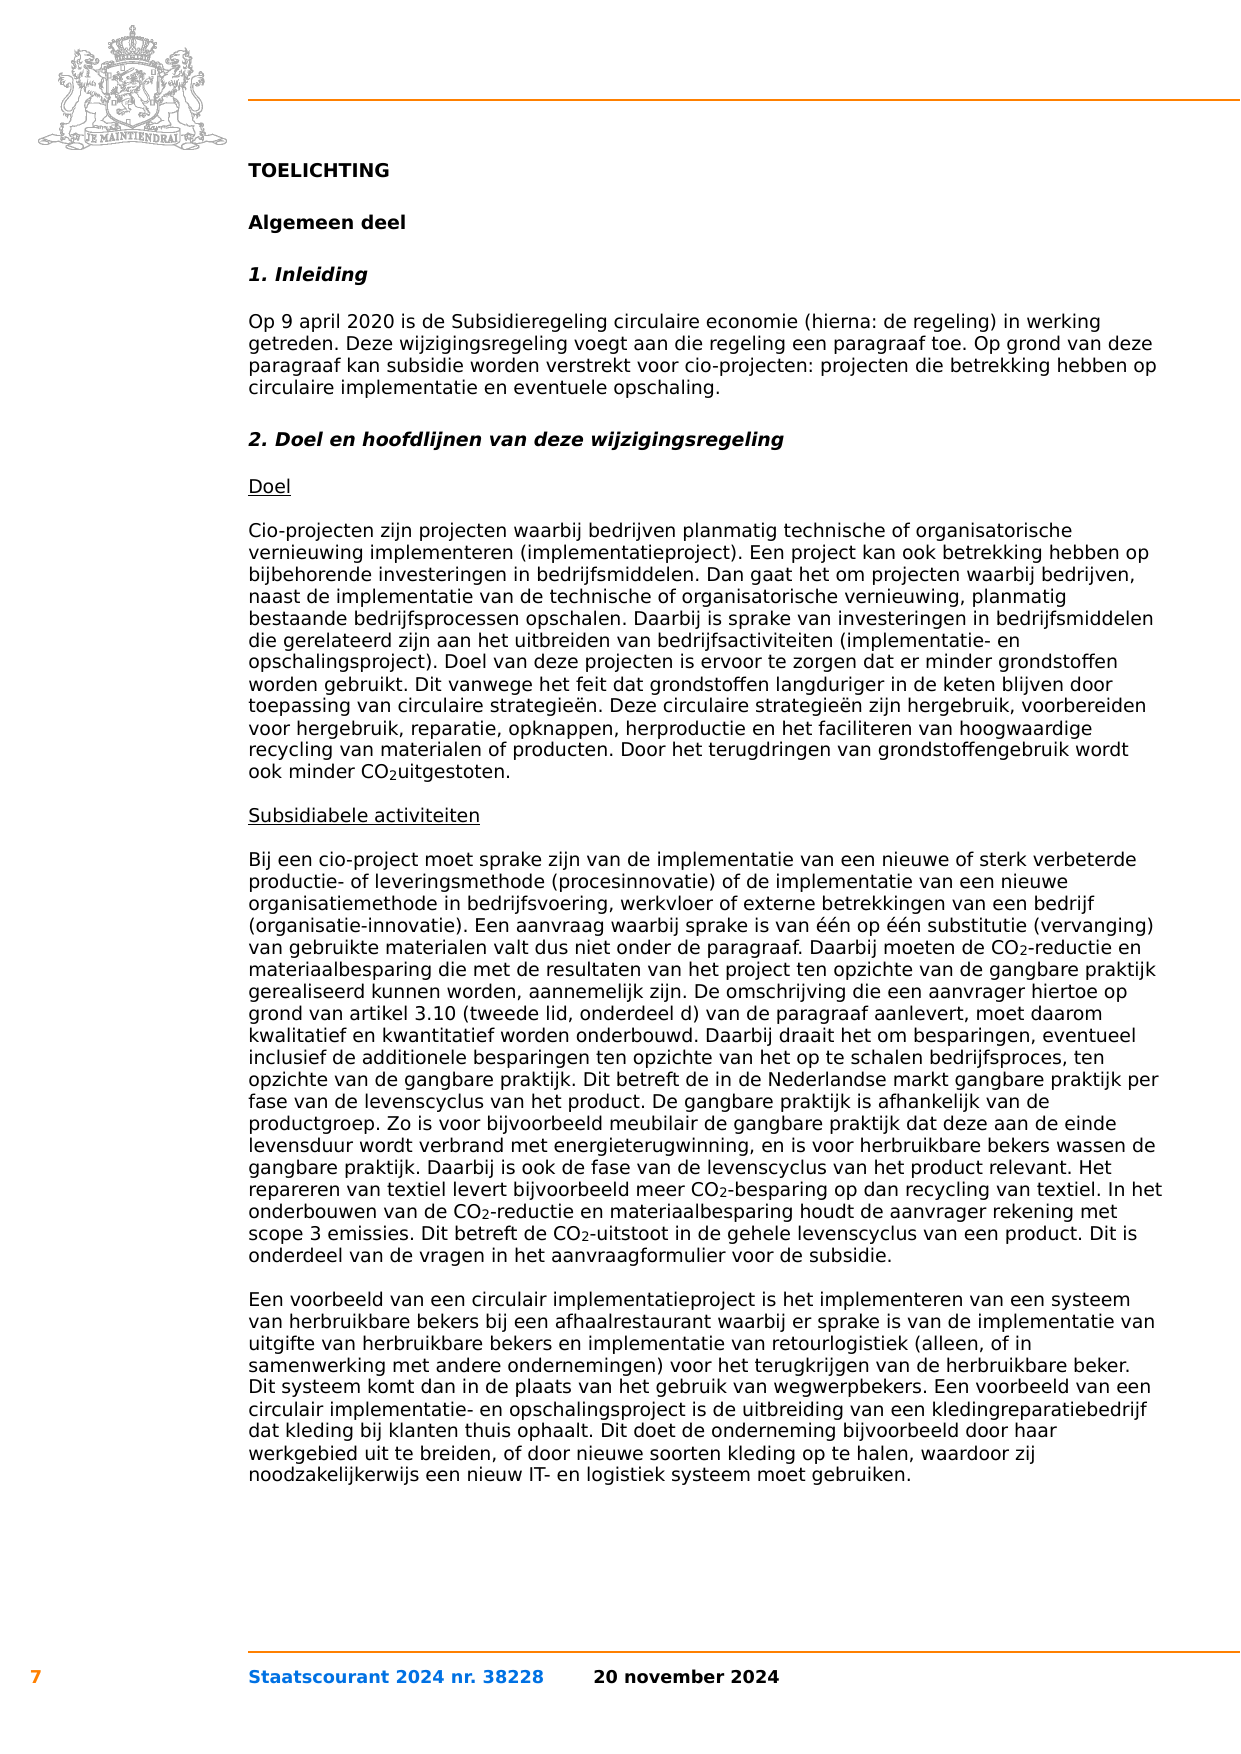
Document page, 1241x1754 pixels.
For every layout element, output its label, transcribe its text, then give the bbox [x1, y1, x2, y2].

text Bij een cio-project moet sprake zijn van de implementatie van een nieuwe of sterk verbeterde productie- of leveringsmethode (procesinnovatie) of de implementatie van een nieuwe organisatiemethode in bedrijfsvoering, werkvloer of externe betrekkingen van een bedrijf (organisatie-innovatie). Een aanvraag waarbij sprake is van één op één substitutie (vervanging) van gebruikte materialen valt dus niet onder de paragraaf. Daarbij moeten de CO2-reductie en materiaalbesparing die met de resultaten van het project ten opzichte van de gangbare praktijk gerealiseerd kunnen worden, aannemelijk zijn. De omschrijving die een aanvrager hiertoe op grond van artikel 3.10 (tweede lid, onderdeel d) van de paragraaf aanlevert, moet daarom kwalitatief en kwantitatief worden onderbouwd. Daarbij draait het om besparingen, eventueel inclusief de additionele besparingen ten opzichte van het op te schalen bedrijfsproces, ten opzichte van de gangbare praktijk. Dit betreft de in de Nederlandse markt gangbare praktijk per fase van de levenscyclus van het product. De gangbare praktijk is afhankelijk van de productgroep. Zo is voor bijvoorbeeld meubilair de gangbare praktijk dat deze aan de einde levensduur wordt verbrand met energieterugwinning, en is voor herbruikbare bekers wassen de gangbare praktijk. Daarbij is ook de fase van de levenscyclus van het product relevant. Het repareren van textiel levert bijvoorbeeld meer CO2-besparing op dan recycling van textiel. In het onderbouwen van de CO2-reductie en materiaalbesparing houdt de aanvrager rekening met scope 3 emissies. Dit betreft de CO2-uitstoot in de gehele levenscyclus van een product. Dit is onderdeel van de vragen in het aanvraagformulier voor de subsidie. [248, 849, 1163, 1267]
subtitle 2. Doel en hoofdlijnen van deze wijzigingsregeling [248, 429, 1163, 451]
subtitle TOELICHTING [248, 160, 1163, 182]
subtitle Algemeen deel [248, 212, 1163, 234]
subtitle Doel [248, 476, 1163, 498]
subtitle Subsidiabele activiteiten [248, 805, 1163, 827]
picture [38, 25, 227, 150]
text Een voorbeeld van een circulair implementatieproject is het implementeren van een systeem van herbruikbare bekers bij een afhaalrestaurant waarbij er sprake is van de implementatie van uitgifte van herbruikbare bekers en implementatie van retourlogistiek (alleen, of in samenwerking met andere ondernemingen) voor het terugkrijgen van de herbruikbare beker. Dit systeem komt dan in de plaats van het gebruik van wegwerpbekers. Een voorbeeld van een circulair implementatie- en opschalingsproject is de uitbreiding van een kledingreparatiebedrijf dat kleding bij klanten thuis ophaalt. Dit doet de onderneming bijvoorbeeld door haar werkgebied uit te breiden, of door nieuwe soorten kleding op te halen, waardoor zij noodzakelijkerwijs een nieuw IT- en logistiek systeem moet gebruiken. [248, 1288, 1163, 1486]
subtitle 1. Inleiding [248, 264, 1163, 286]
text Cio-projecten zijn projecten waarbij bedrijven planmatig technische of organisatorische vernieuwing implementeren (implementatieproject). Een project kan ook betrekking hebben op bijbehorende investeringen in bedrijfsmiddelen. Dan gaat het om projecten waarbij bedrijven, naast de implementatie van de technische of organisatorische vernieuwing, planmatig bestaande bedrijfsprocessen opschalen. Daarbij is sprake van investeringen in bedrijfsmiddelen die gerelateerd zijn aan het uitbreiden van bedrijfsactiviteiten (implementatie- en opschalingsproject). Doel van deze projecten is ervoor te zorgen dat er minder grondstoffen worden gebruikt. Dit vanwege het feit dat grondstoffen langduriger in de keten blijven door toepassing van circulaire strategieën. Deze circulaire strategieën zijn hergebruik, voorbereiden voor hergebruik, reparatie, opknappen, herproductie en het faciliteren van hoogwaardige recycling van materialen of producten. Door het terugdringen van grondstoffengebruik wordt ook minder CO2uitgestoten. [248, 519, 1163, 783]
text Op 9 april 2020 is de Subsidieregeling circulaire economie (hierna: de regeling) in werking getreden. Deze wijzigingsregeling voegt aan die regeling een paragraaf toe. Op grond van deze paragraaf kan subsidie worden verstrekt voor cio-projecten: projecten die betrekking hebben op circulaire implementatie en eventuele opschaling. [248, 311, 1163, 399]
